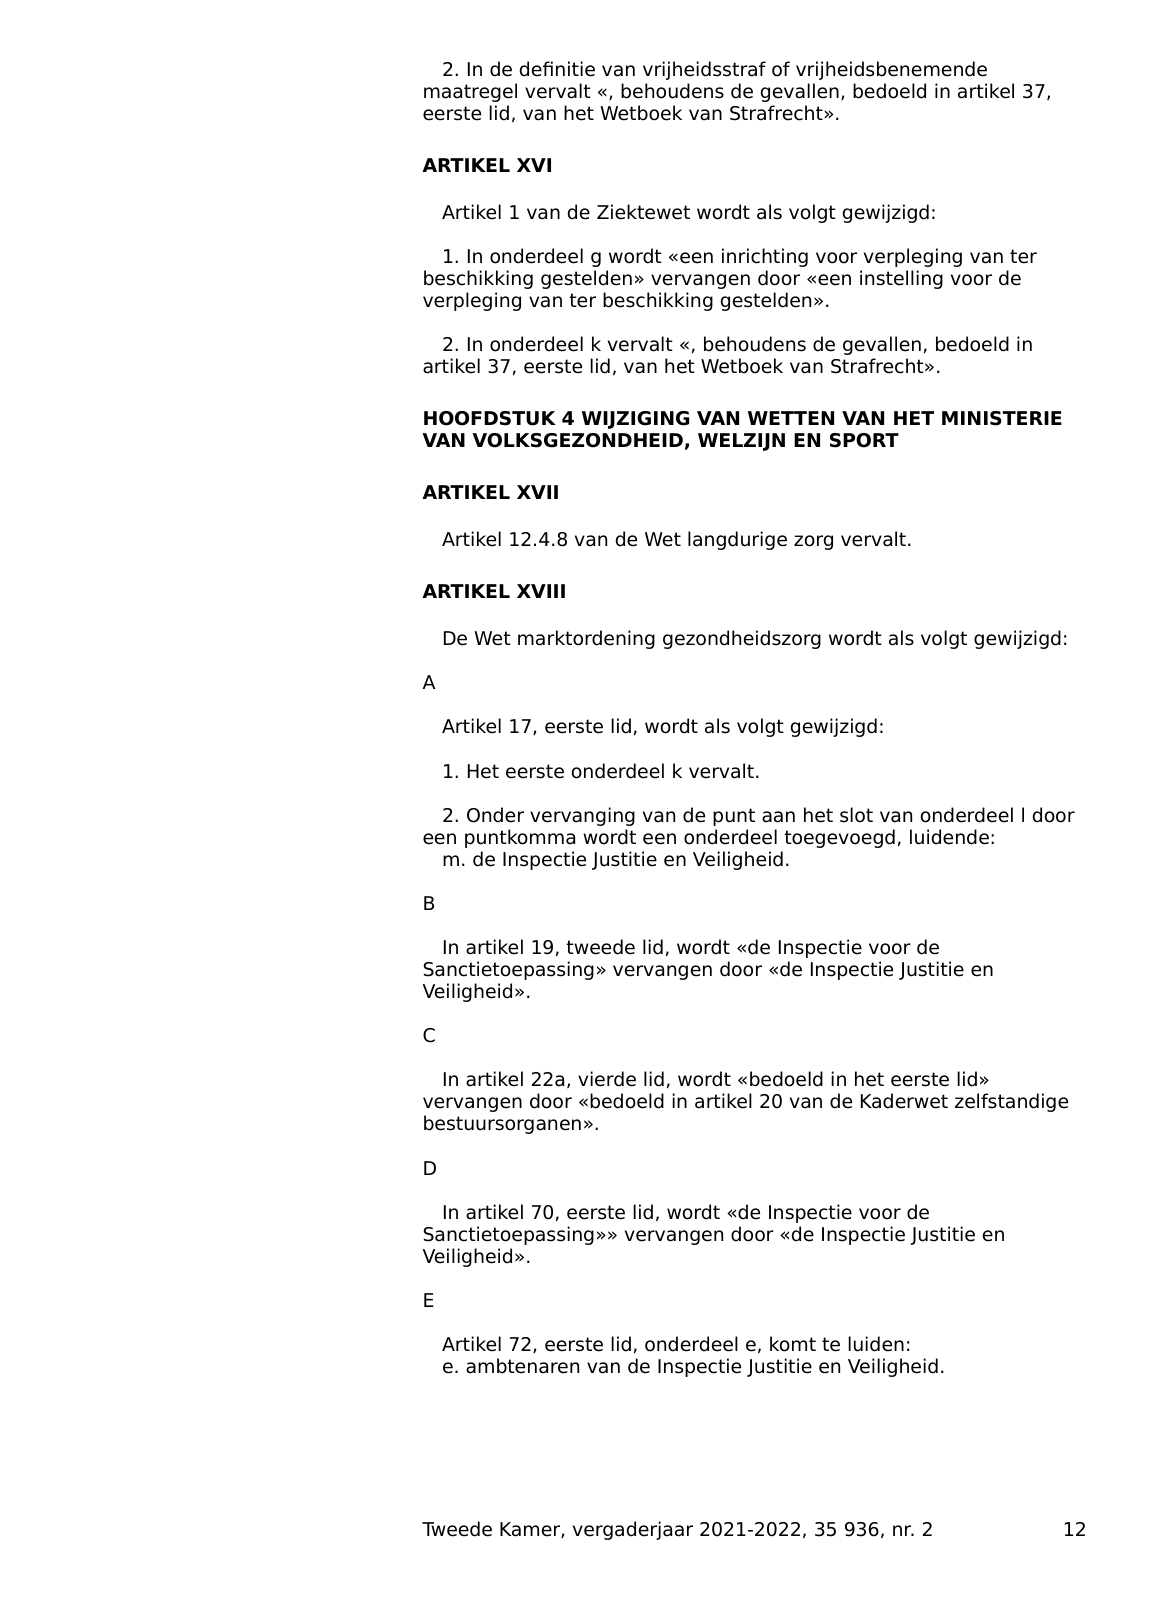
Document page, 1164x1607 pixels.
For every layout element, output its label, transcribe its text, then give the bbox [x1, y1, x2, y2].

subtitle ARTIKEL XVI [422, 155, 1087, 177]
text Artikel 72, eerste lid, onderdeel e, komt te luiden: [422, 1334, 1087, 1356]
text 1. In onderdeel g wordt «een inrichting voor verpleging van ter beschikking gestelden» vervangen door «een instelling voor de verpleging van ter beschikking gestelden». [422, 246, 1087, 312]
subtitle ARTIKEL XVIII [422, 581, 1087, 603]
text B [422, 893, 1087, 915]
text In artikel 70, eerste lid, wordt «de Inspectie voor de Sanctietoepassing»» vervangen door «de Inspectie Justitie en Veiligheid». [422, 1202, 1087, 1268]
text 2. Onder vervanging van de punt aan het slot van onderdeel l door een puntkomma wordt een onderdeel toegevoegd, luidende: [422, 805, 1087, 849]
text A [422, 672, 1087, 694]
text In artikel 22a, vierde lid, wordt «bedoeld in het eerste lid» vervangen door «bedoeld in artikel 20 van de Kaderwet zelfstandige bestuursorganen». [422, 1069, 1087, 1135]
text e. ambtenaren van de Inspectie Justitie en Veiligheid. [422, 1356, 1087, 1378]
text E [422, 1290, 1087, 1312]
text m. de Inspectie Justitie en Veiligheid. [422, 849, 1087, 871]
text C [422, 1025, 1087, 1047]
text 2. In onderdeel k vervalt «, behoudens de gevallen, bedoeld in artikel 37, eerste lid, van het Wetboek van Strafrecht». [422, 334, 1087, 378]
text De Wet marktordening gezondheidszorg wordt als volgt gewijzigd: [422, 628, 1087, 650]
text Artikel 17, eerste lid, wordt als volgt gewijzigd: [422, 716, 1087, 738]
text 1. Het eerste onderdeel k vervalt. [422, 761, 1087, 783]
text Artikel 1 van de Ziektewet wordt als volgt gewijzigd: [422, 202, 1087, 224]
subtitle ARTIKEL XVII [422, 482, 1087, 504]
subtitle HOOFDSTUK 4 WIJZIGING VAN WETTEN VAN HET MINISTERIE VAN VOLKSGEZONDHEID, WELZIJN EN SPORT [422, 408, 1087, 452]
text In artikel 19, tweede lid, wordt «de Inspectie voor de Sanctietoepassing» vervangen door «de Inspectie Justitie en Veiligheid». [422, 937, 1087, 1003]
text 2. In de definitie van vrijheidsstraf of vrijheidsbenemende maatregel vervalt «, behoudens de gevallen, bedoeld in artikel 37, eerste lid, van het Wetboek van Strafrecht». [422, 59, 1087, 125]
text Artikel 12.4.8 van de Wet langdurige zorg vervalt. [422, 529, 1087, 551]
text D [422, 1157, 1087, 1179]
